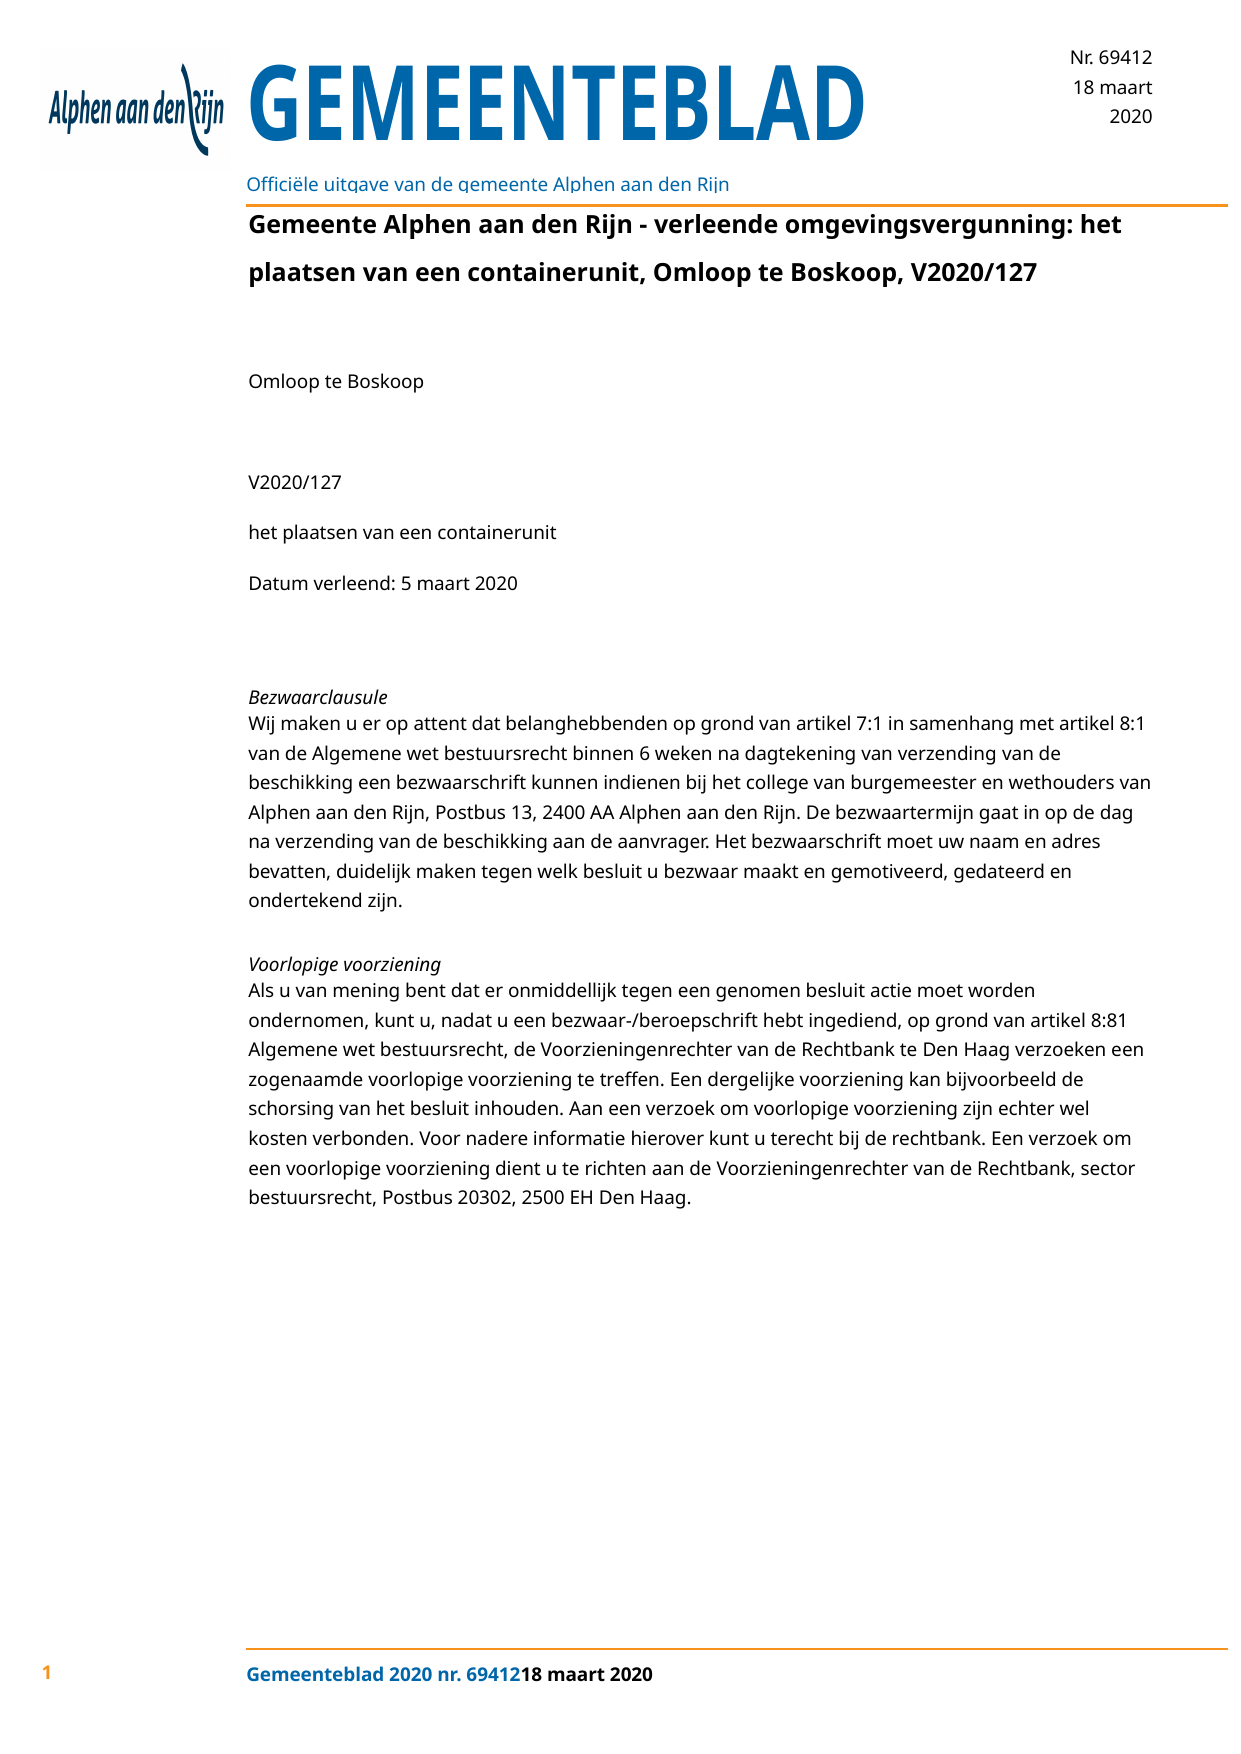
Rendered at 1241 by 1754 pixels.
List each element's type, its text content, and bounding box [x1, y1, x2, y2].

text Gemeente Alphen aan den Rijn - verleende omgevingsvergunning: het plaatsen van een containerunit, Omloop te Boskoop, V2020/127 [248, 207, 1152, 288]
text Voorlopige voorziening [248, 952, 1152, 977]
text Wij maken u er op attent dat belanghebbenden op grond van artikel 7:1 in samenhang met artikel 8:1 van de Algemene wet bestuursrecht binnen 6 weken na dagtekening van verzending van de beschikking een bezwaarschrift kunnen indienen bij het college van burgemeester en wethouders van Alphen aan den Rijn, Postbus 13, 2400 AA Alphen aan den Rijn. De bezwaartermijn gaat in op de dag na verzending van de beschikking aan de aanvrager. Het bezwaarschrift moet uw naam en adres bevatten, duidelijk maken tegen welk besluit u bezwaar maakt en gemotiveerd, gedateerd en ondertekend zijn. [248, 710, 1152, 913]
text V2020/127 [248, 469, 1152, 495]
text Omloop te Boskoop [248, 368, 1152, 394]
text het plaatsen van een containerunit [248, 519, 1152, 545]
text Datum verleend: 5 maart 2020 [248, 570, 1152, 596]
text Bezwaarclausule [248, 684, 1152, 710]
picture [41, 47, 231, 172]
text Als u van mening bent dat er onmiddellijk tegen een genomen besluit actie moet worden ondernomen, kunt u, nadat u een bezwaar-/beroepschrift hebt ingediend, op grond van artikel 8:81 Algemene wet bestuursrecht, de Voorzieningenrechter van de Rechtbank te Den Haag verzoeken een zogenaamde voorlopige voorziening te treffen. Een dergelijke voorziening kan bijvoorbeeld de schorsing van het besluit inhouden. Aan een verzoek om voorlopige voorziening zijn echter wel kosten verbonden. Voor nadere informatie hierover kunt u terecht bij de rechtbank. Een verzoek om een voorlopige voorziening dient u te richten aan de Voorzieningenrechter van de Rechtbank, sector bestuursrecht, Postbus 20302, 2500 EH Den Haag. [248, 977, 1152, 1210]
